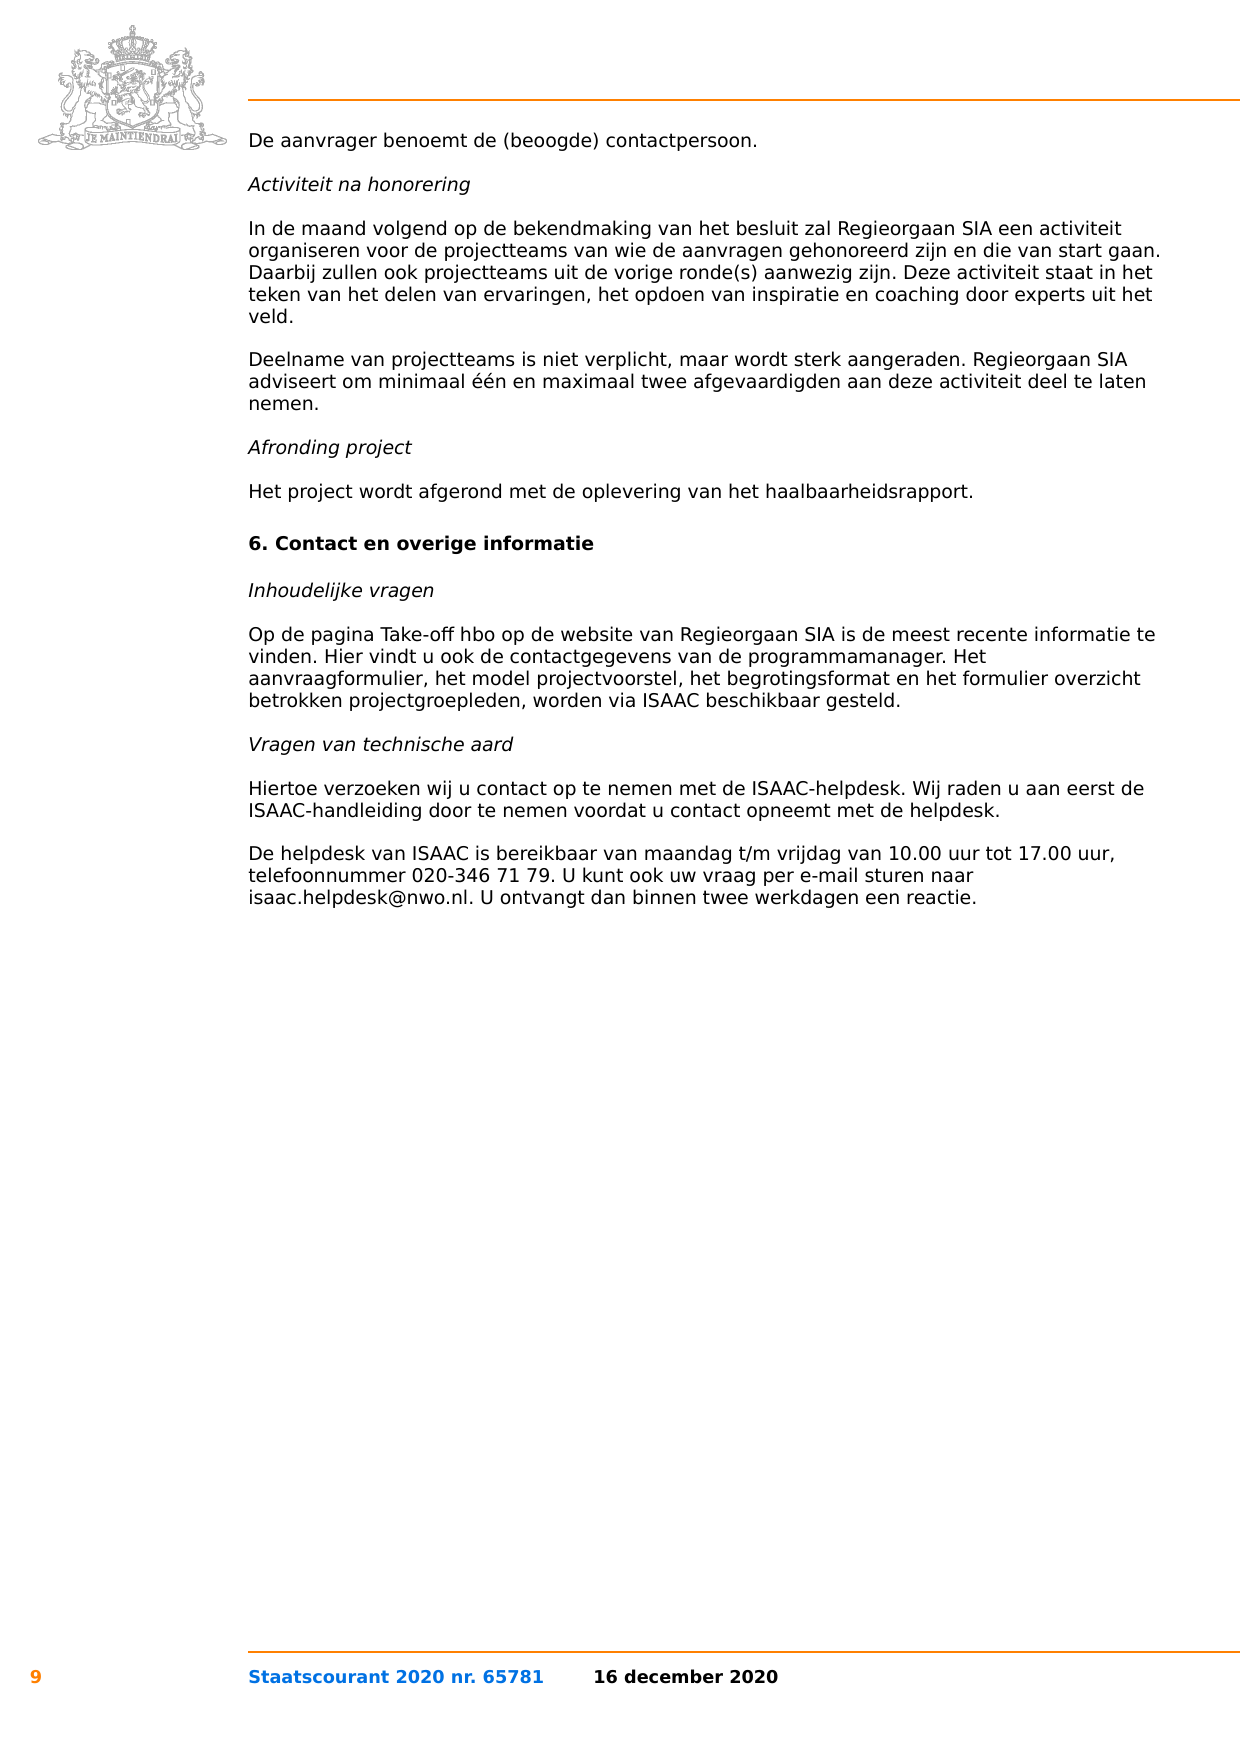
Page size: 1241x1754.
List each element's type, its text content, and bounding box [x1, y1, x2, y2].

text Op de pagina Take-off hbo op de website van Regieorgaan SIA is de meest recente informatie te vinden. Hier vindt u ook de contactgegevens van de programmamanager. Het aanvraagformulier, het model projectvoorstel, het begrotingsformat en het formulier overzicht betrokken projectgroepleden, worden via ISAAC beschikbaar gesteld. [248, 624, 1163, 712]
subtitle Activiteit na honorering [248, 174, 1163, 196]
text In de maand volgend op de bekendmaking van het besluit zal Regieorgaan SIA een activiteit organiseren voor de projectteams van wie de aanvragen gehonoreerd zijn en die van start gaan. Daarbij zullen ook projectteams uit de vorige ronde(s) aanwezig zijn. Deze activiteit staat in het teken van het delen van ervaringen, het opdoen van inspiratie en coaching door experts uit het veld. [248, 218, 1163, 327]
picture [38, 25, 227, 150]
subtitle 6. Contact en overige informatie [248, 533, 1163, 555]
text Het project wordt afgerond met de oplevering van het haalbaarheidsrapport. [248, 481, 1163, 503]
subtitle Inhoudelijke vragen [248, 580, 1163, 602]
subtitle Vragen van technische aard [248, 734, 1163, 756]
text De helpdesk van ISAAC is bereikbaar van maandag t/m vrijdag van 10.00 uur tot 17.00 uur, telefoonnummer 020-346 71 79. U kunt ook uw vraag per e-mail sturen naar isaac.helpdesk@nwo.nl. U ontvangt dan binnen twee werkdagen een reactie. [248, 843, 1163, 909]
subtitle Afronding project [248, 437, 1163, 459]
text Deelname van projectteams is niet verplicht, maar wordt sterk aangeraden. Regieorgaan SIA adviseert om minimaal één en maximaal twee afgevaardigden aan deze activiteit deel te laten nemen. [248, 349, 1163, 415]
text Hiertoe verzoeken wij u contact op te nemen met de ISAAC-helpdesk. Wij raden u aan eerst de ISAAC-handleiding door te nemen voordat u contact opneemt met de helpdesk. [248, 777, 1163, 821]
text De aanvrager benoemt de (beoogde) contactpersoon. [248, 130, 1163, 152]
